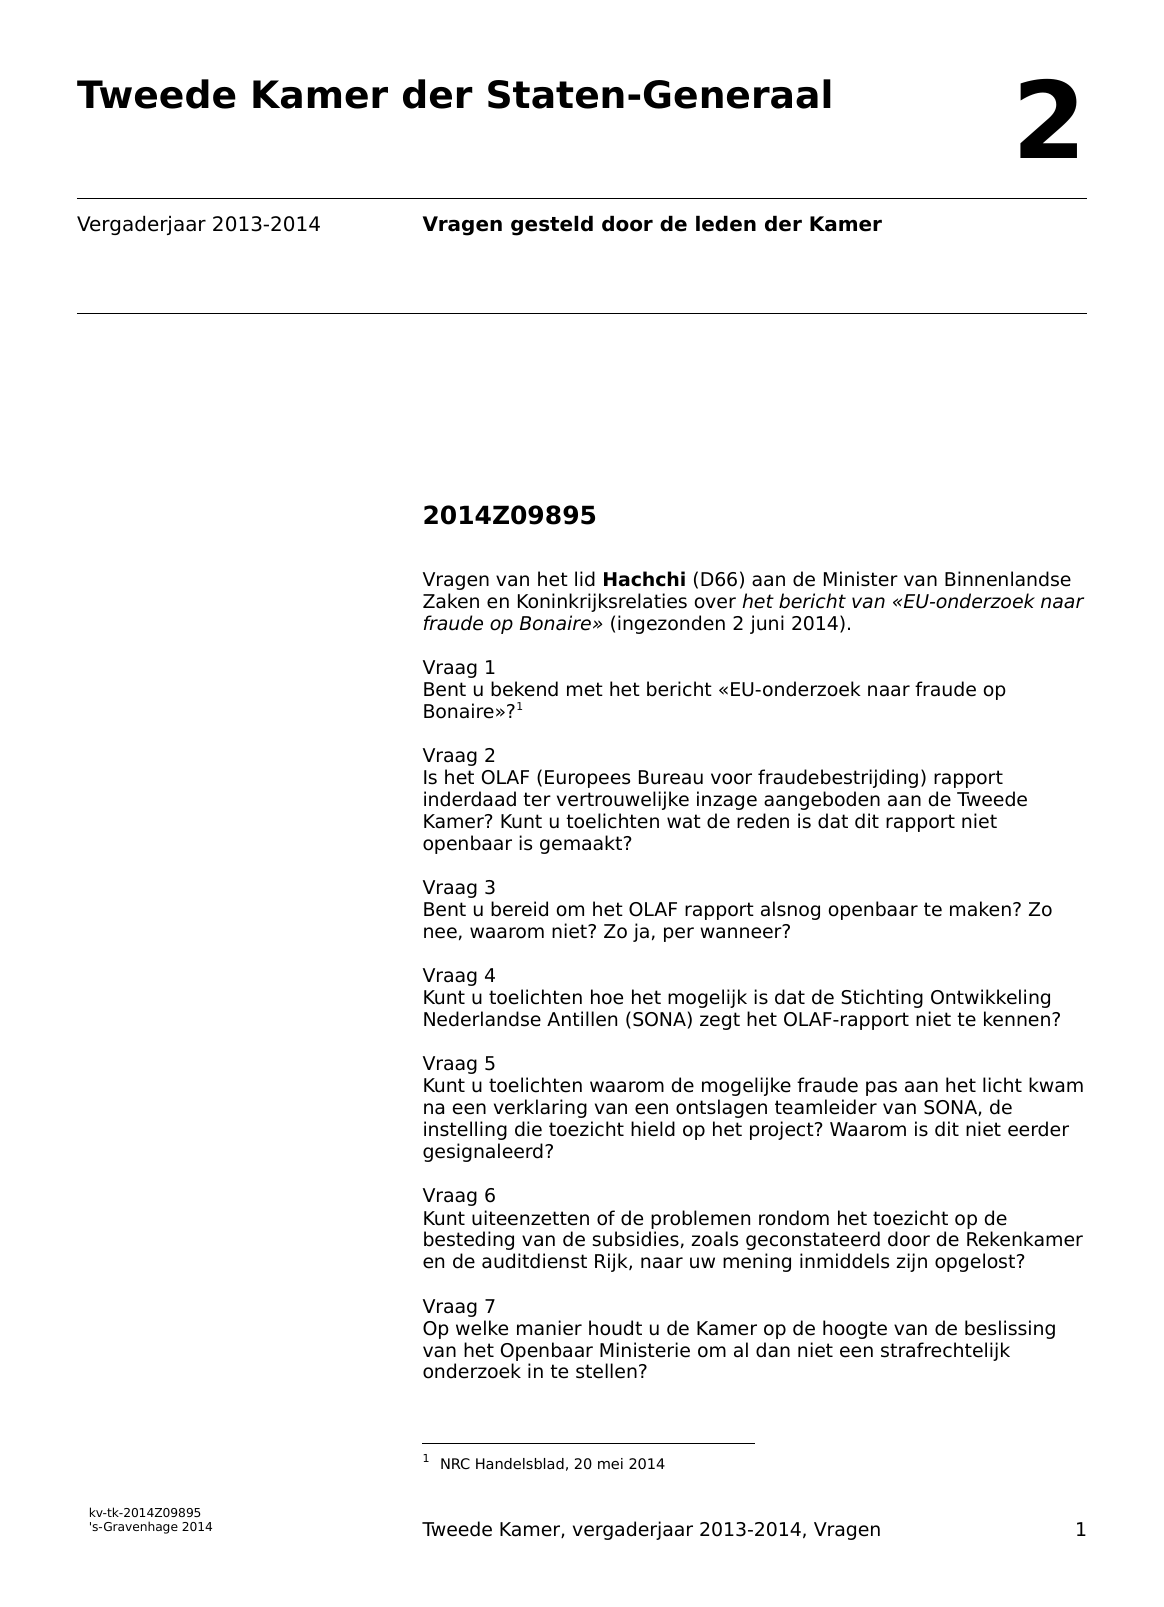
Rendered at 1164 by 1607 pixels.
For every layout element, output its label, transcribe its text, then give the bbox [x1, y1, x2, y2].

text Op welke manier houdt u de Kamer op de hoogte van de beslissing van het Openbaar Ministerie om al dan niet een strafrechtelijk onderzoek in te stellen? [422, 1317, 1087, 1383]
text Is het OLAF (Europees Bureau voor fraudebestrijding) rapport inderdaad ter vertrouwelijke inzage aangeboden aan de Tweede Kamer? Kunt u toelichten wat de reden is dat dit rapport niet openbaar is gemaakt? [422, 767, 1087, 855]
text Kunt u toelichten hoe het mogelijk is dat de Stichting Ontwikkeling Nederlandse Antillen (SONA) zegt het OLAF-rapport niet te kennen? [422, 987, 1087, 1031]
text Vraag 2 [422, 745, 1087, 767]
text Kunt u toelichten waarom de mogelijke fraude pas aan het licht kwam na een verklaring van een ontslagen teamleider van SONA, de instelling die toezicht hield op het project? Waarom is dit niet eerder gesignaleerd? [422, 1075, 1087, 1163]
text Vraag 1 [422, 657, 1087, 679]
text NRC Handelsblad, 20 mei 2014 [422, 1452, 1087, 1474]
table_cell Vragen gesteld door de leden der Kamer [422, 199, 1087, 313]
text Kunt uiteenzetten of de problemen rondom het toezicht op de besteding van de subsidies, zoals geconstateerd door de Rekenkamer en de auditdienst Rijk, naar uw mening inmiddels zijn opgelost? [422, 1207, 1087, 1273]
table_cell Vergaderjaar 2013-2014 [77, 199, 422, 313]
text 's-Gravenhage 2014 [88, 1520, 323, 1534]
text Vraag 6 [422, 1185, 1087, 1207]
text 2014Z09895 [422, 501, 1087, 531]
text Vraag 5 [422, 1053, 1087, 1075]
text Vraag 7 [422, 1296, 1087, 1317]
text Vraag 4 [422, 965, 1087, 987]
text Bent u bereid om het OLAF rapport alsnog openbaar te maken? Zo nee, waarom niet? Zo ja, per wanneer? [422, 899, 1087, 943]
text kv-tk-2014Z09895 [88, 1506, 323, 1520]
text Vragen van het lid Hachchi (D66) aan de Minister van Binnenlandse Zaken en Koninkrijksrelaties over het bericht van «EU-onderzoek naar fraude op Bonaire» (ingezonden 2 juni 2014). [422, 569, 1087, 635]
table_header 2 [886, 59, 1087, 198]
table_header Tweede Kamer der Staten-Generaal [77, 59, 886, 198]
text Bent u bekend met het bericht «EU-onderzoek naar fraude op Bonaire»? [422, 679, 1087, 723]
text Vraag 3 [422, 877, 1087, 899]
